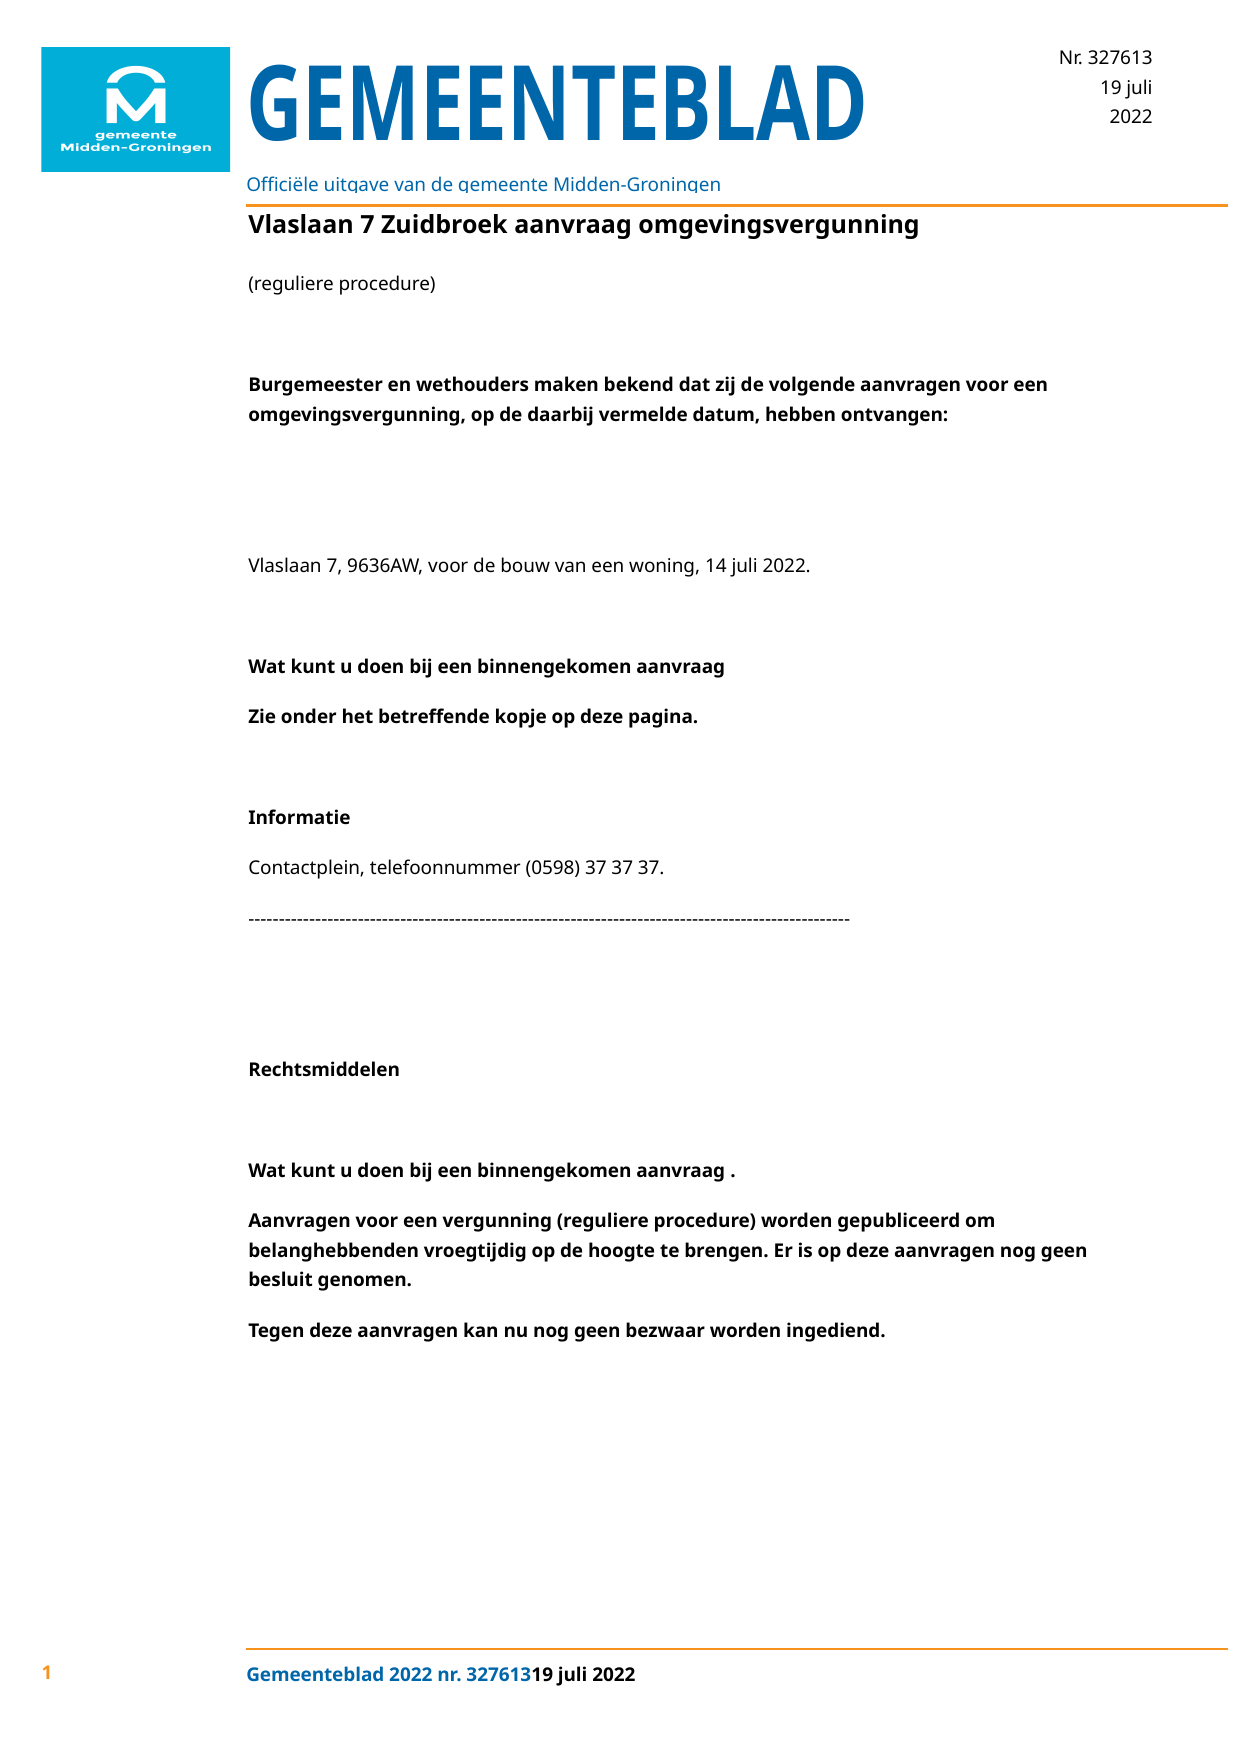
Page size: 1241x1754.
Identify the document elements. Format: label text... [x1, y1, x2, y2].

text Wat kunt u doen bij een binnengekomen aanvraag [248, 653, 1152, 678]
text Burgemeester en wethouders maken bekend dat zij de volgende aanvragen voor een omgevingsvergunning, op de daarbij vermelde datum, hebben ontvangen: [248, 371, 1152, 426]
text Informatie [248, 804, 1152, 830]
picture [107, 89, 165, 122]
text Tegen deze aanvragen kan nu nog geen bezwaar worden ingediend. [248, 1317, 1152, 1343]
text Rechtsmiddelen [248, 1056, 1152, 1082]
picture [108, 66, 164, 82]
text Vlaslaan 7, 9636AW, voor de bouw van een woning, 14 juli 2022. [248, 552, 1152, 578]
text Zie onder het betreffende kopje op deze pagina. [248, 703, 1152, 729]
text (reguliere procedure) [248, 270, 1152, 296]
picture [184, 146, 190, 153]
text Wat kunt u doen bij een binnengekomen aanvraag . [248, 1157, 1152, 1183]
text --------------------------------------------------------------------------------------------------- [248, 905, 1152, 931]
text Aanvragen voor een vergunning (reguliere procedure) worden gepubliceerd om belanghebbenden vroegtijdig op de hoogte te brengen. Er is op deze aanvragen nog geen besluit genomen. [248, 1207, 1152, 1292]
text Contactplein, telefoonnummer (0598) 37 37 37. [248, 854, 1152, 880]
text Vlaslaan 7 Zuidbroek aanvraag omgevingsvergunning [248, 207, 1152, 241]
